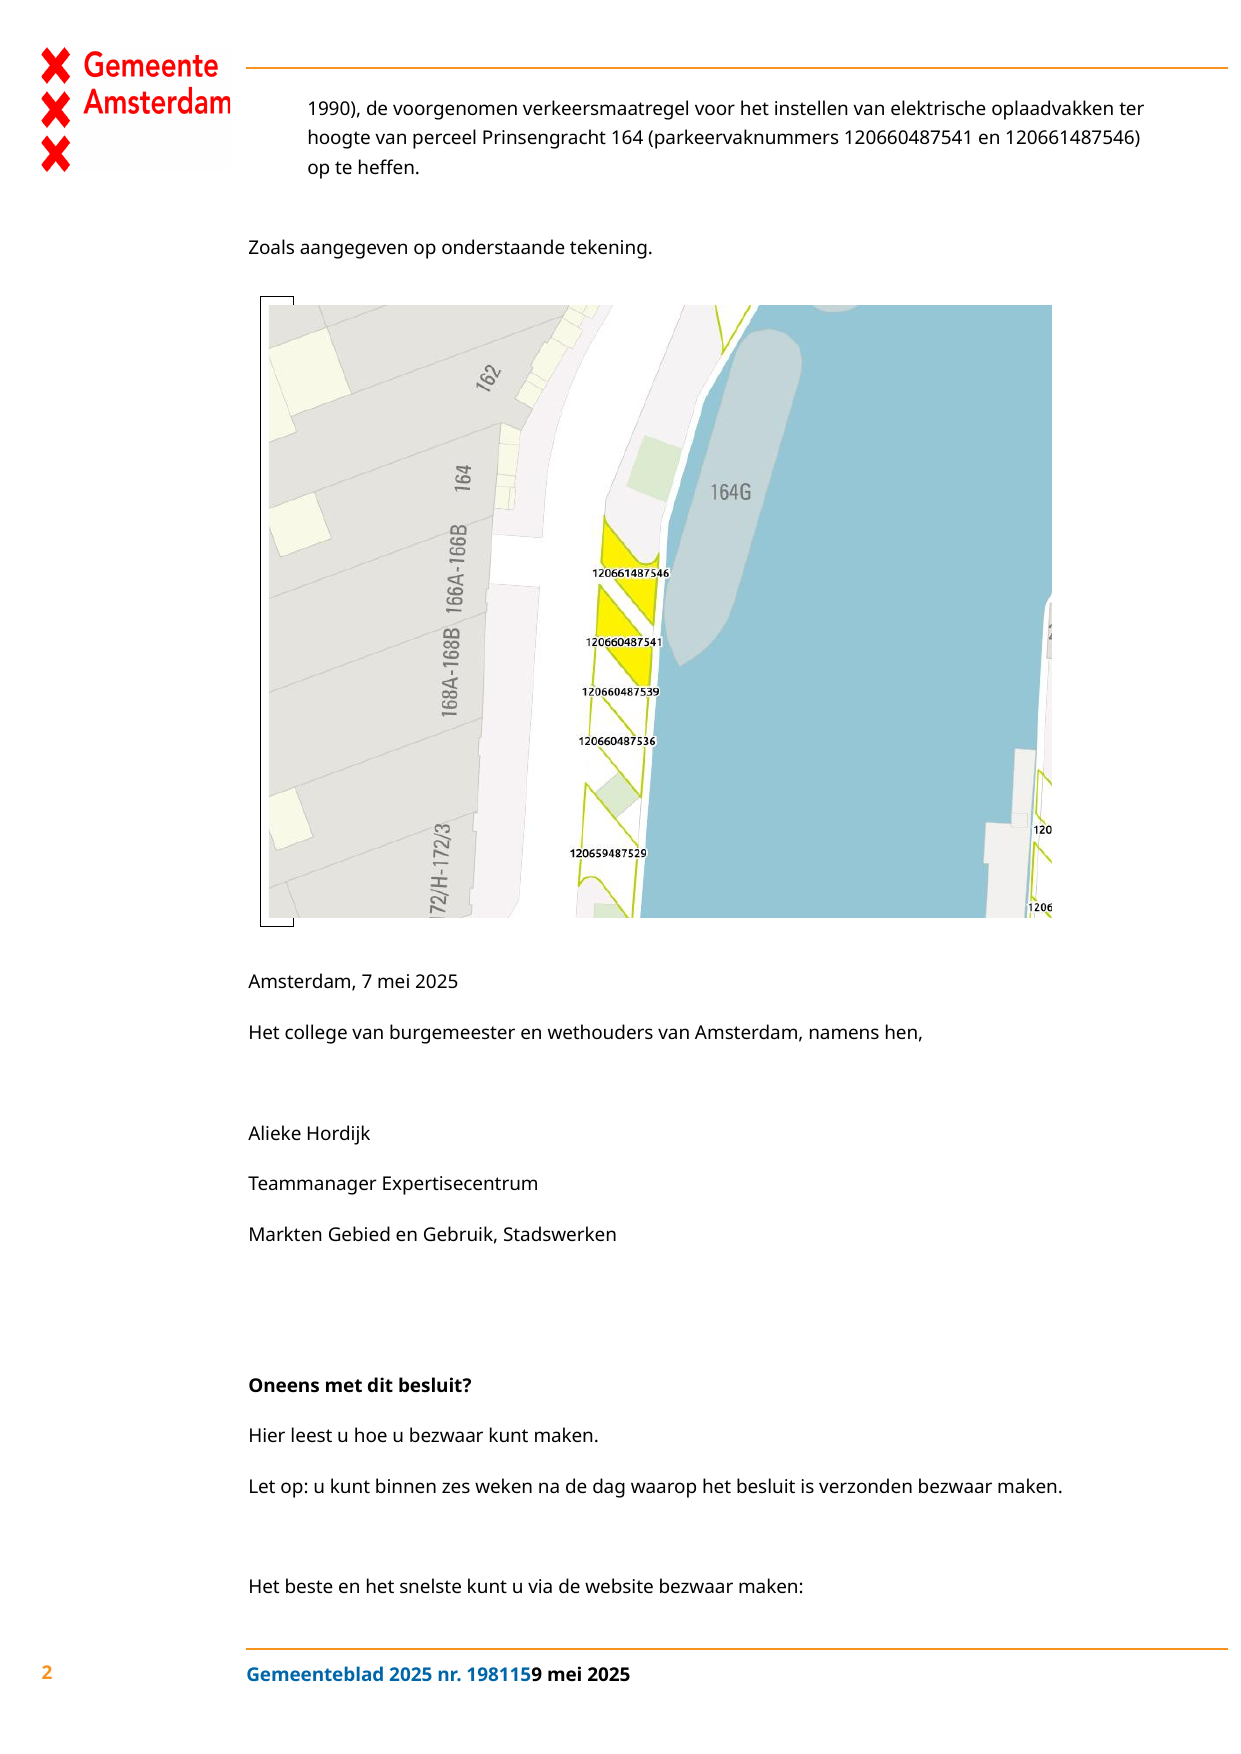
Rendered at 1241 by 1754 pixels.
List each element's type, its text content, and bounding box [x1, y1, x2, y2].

text Oneens met dit besluit? [248, 1372, 1152, 1398]
text Let op: u kunt binnen zes weken na de dag waarop het besluit is verzonden bezwaar maken. [248, 1473, 1152, 1499]
text Teammanager Expertisecentrum [248, 1170, 1152, 1196]
text Markten Gebied en Gebruik, Stadswerken [248, 1221, 1152, 1247]
picture [268, 305, 1052, 918]
text Het beste en het snelste kunt u via de website bezwaar maken: [248, 1574, 1152, 1599]
text Het college van burgemeester en wethouders van Amsterdam, namens hen, [248, 1019, 1152, 1045]
list 1990), de voorgenomen verkeersmaatregel voor het instellen van elektrische oplaadvakken ter hoogte van perceel Prinsengracht 164 (parkeervaknummers 120660487541 en 120661487546) op te heffen. [248, 95, 1152, 180]
text Zoals aangegeven op onderstaande tekening. [248, 234, 1152, 260]
text Hier leest u hoe u bezwaar kunt maken. [248, 1422, 1152, 1448]
picture [41, 47, 231, 172]
text Alieke Hordijk [248, 1120, 1152, 1146]
text Amsterdam, 7 mei 2025 [248, 969, 1152, 994]
